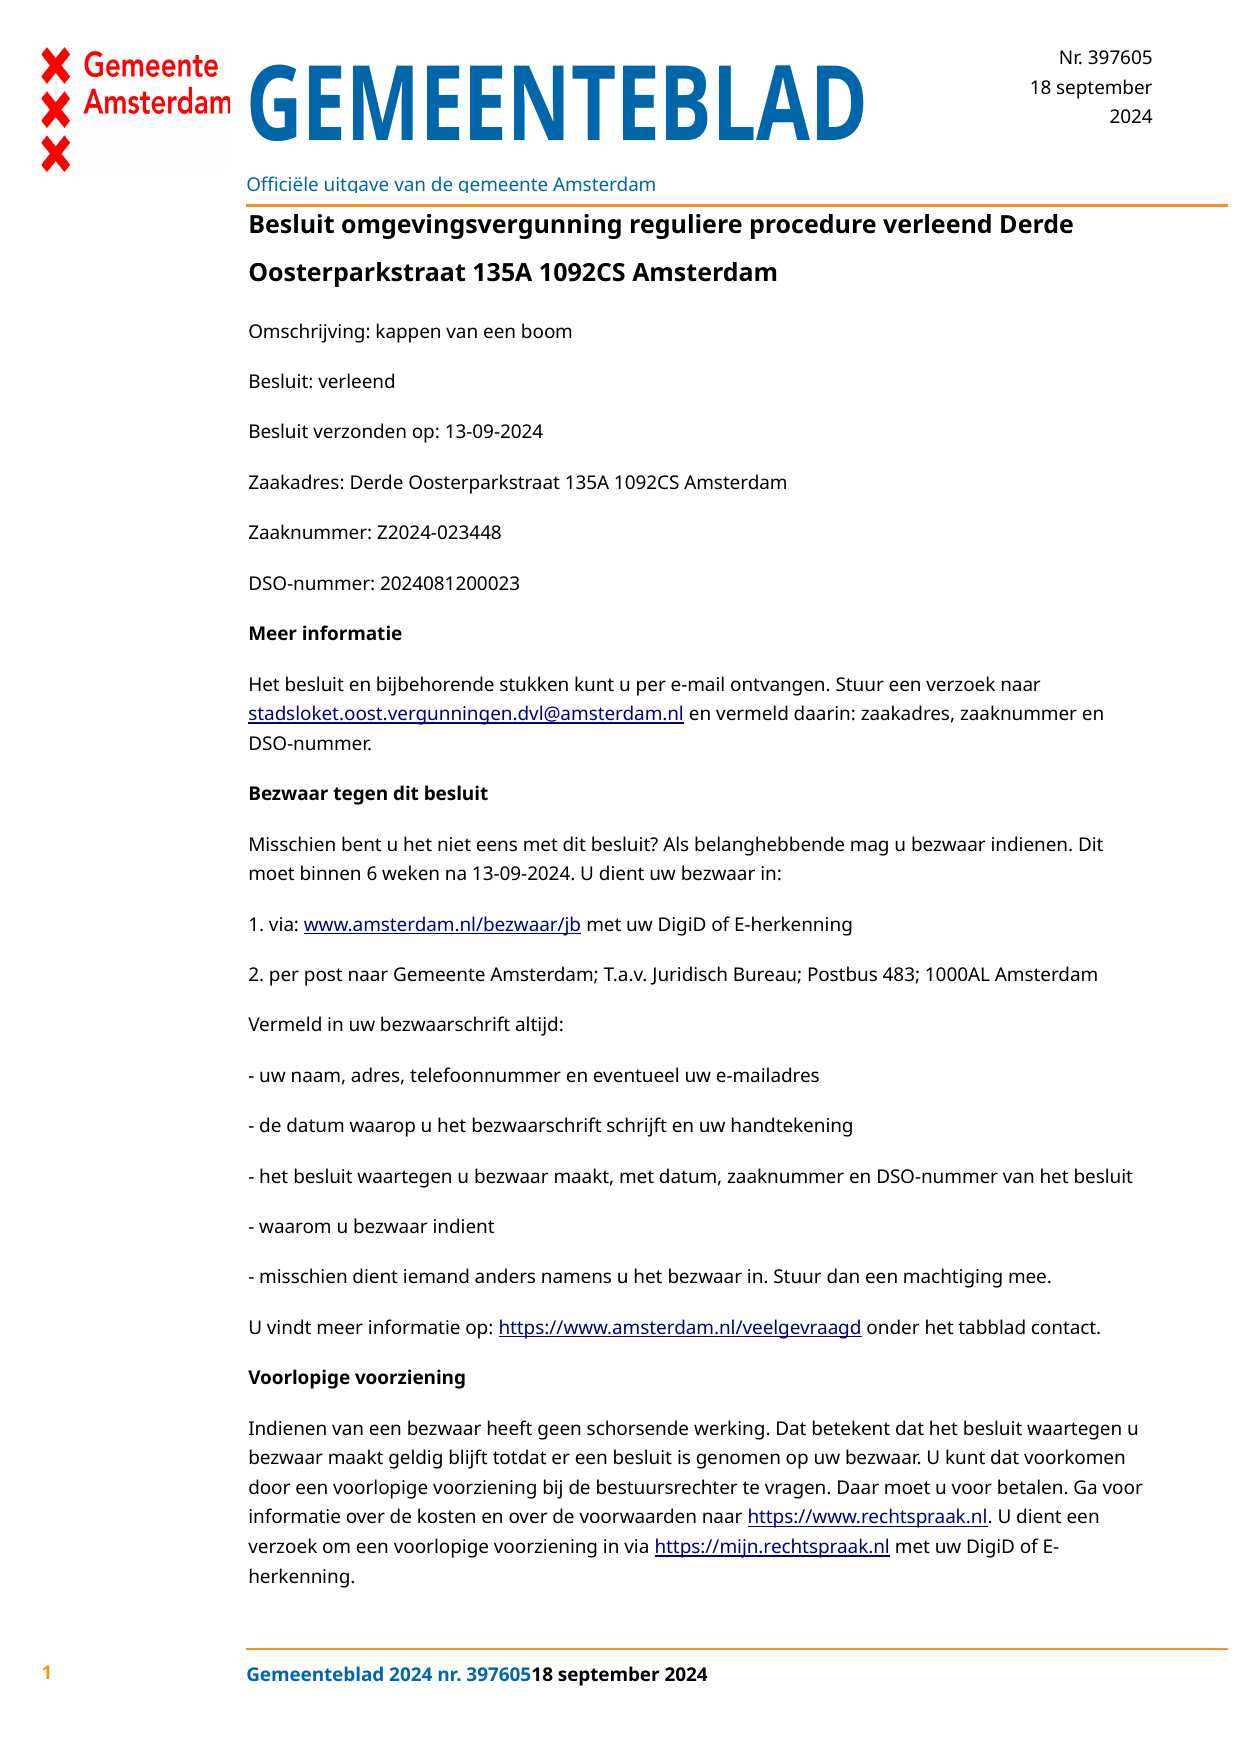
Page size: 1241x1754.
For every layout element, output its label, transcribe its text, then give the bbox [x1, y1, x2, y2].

text DSO-nummer: 2024081200023 [248, 570, 1152, 596]
text - misschien dient iemand anders namens u het bezwaar in. Stuur dan een machtiging mee. [248, 1264, 1152, 1289]
text Besluit verzonden op: 13-09-2024 [248, 419, 1152, 444]
text - uw naam, adres, telefoonnummer en eventueel uw e-mailadres [248, 1062, 1152, 1088]
text - waarom u bezwaar indient [248, 1213, 1152, 1239]
text Bezwaar tegen dit besluit [248, 780, 1152, 806]
text Indienen van een bezwaar heeft geen schorsende werking. Dat betekent dat het besluit waartegen u bezwaar maakt geldig blijft totdat er een besluit is genomen op uw bezwaar. U kunt dat voorkomen door een voorlopige voorziening bij de bestuursrechter te vragen. Daar moet u voor betalen. Ga voor informatie over de kosten en over de voorwaarden naar https://www.rechtspraak.nl. U dient een verzoek om een voorlopige voorziening in via https://mijn.rechtspraak.nl met uw DigiD of E-herkenning. [248, 1415, 1152, 1589]
text Misschien bent u het niet eens met dit besluit? Als belanghebbende mag u bezwaar indienen. Dit moet binnen 6 weken na 13-09-2024. U dient uw bezwaar in: [248, 831, 1152, 886]
text Besluit omgevingsvergunning reguliere procedure verleend Derde Oosterparkstraat 135A 1092CS Amsterdam [248, 207, 1152, 288]
text 1. via: www.amsterdam.nl/bezwaar/jb met uw DigiD of E-herkenning [248, 911, 1152, 937]
text Vermeld in uw bezwaarschrift altijd: [248, 1012, 1152, 1037]
text 2. per post naar Gemeente Amsterdam; T.a.v. Juridisch Bureau; Postbus 483; 1000AL Amsterdam [248, 961, 1152, 987]
text Omschrijving: kappen van een boom [248, 318, 1152, 344]
text U vindt meer informatie op: https://www.amsterdam.nl/veelgevraagd onder het tabblad contact. [248, 1314, 1152, 1340]
text Voorlopige voorziening [248, 1364, 1152, 1390]
text - het besluit waartegen u bezwaar maakt, met datum, zaaknummer en DSO-nummer van het besluit [248, 1163, 1152, 1189]
text Het besluit en bijbehorende stukken kunt u per e-mail ontvangen. Stuur een verzoek naar stadsloket.oost.vergunningen.dvl@amsterdam.nl en vermeld daarin: zaakadres, zaaknummer en DSO-nummer. [248, 671, 1152, 756]
text Zaakadres: Derde Oosterparkstraat 135A 1092CS Amsterdam [248, 469, 1152, 495]
text Meer informatie [248, 620, 1152, 646]
text Zaaknummer: Z2024-023448 [248, 519, 1152, 545]
picture [41, 47, 231, 172]
text Besluit: verleend [248, 368, 1152, 394]
text - de datum waarop u het bezwaarschrift schrijft en uw handtekening [248, 1112, 1152, 1138]
